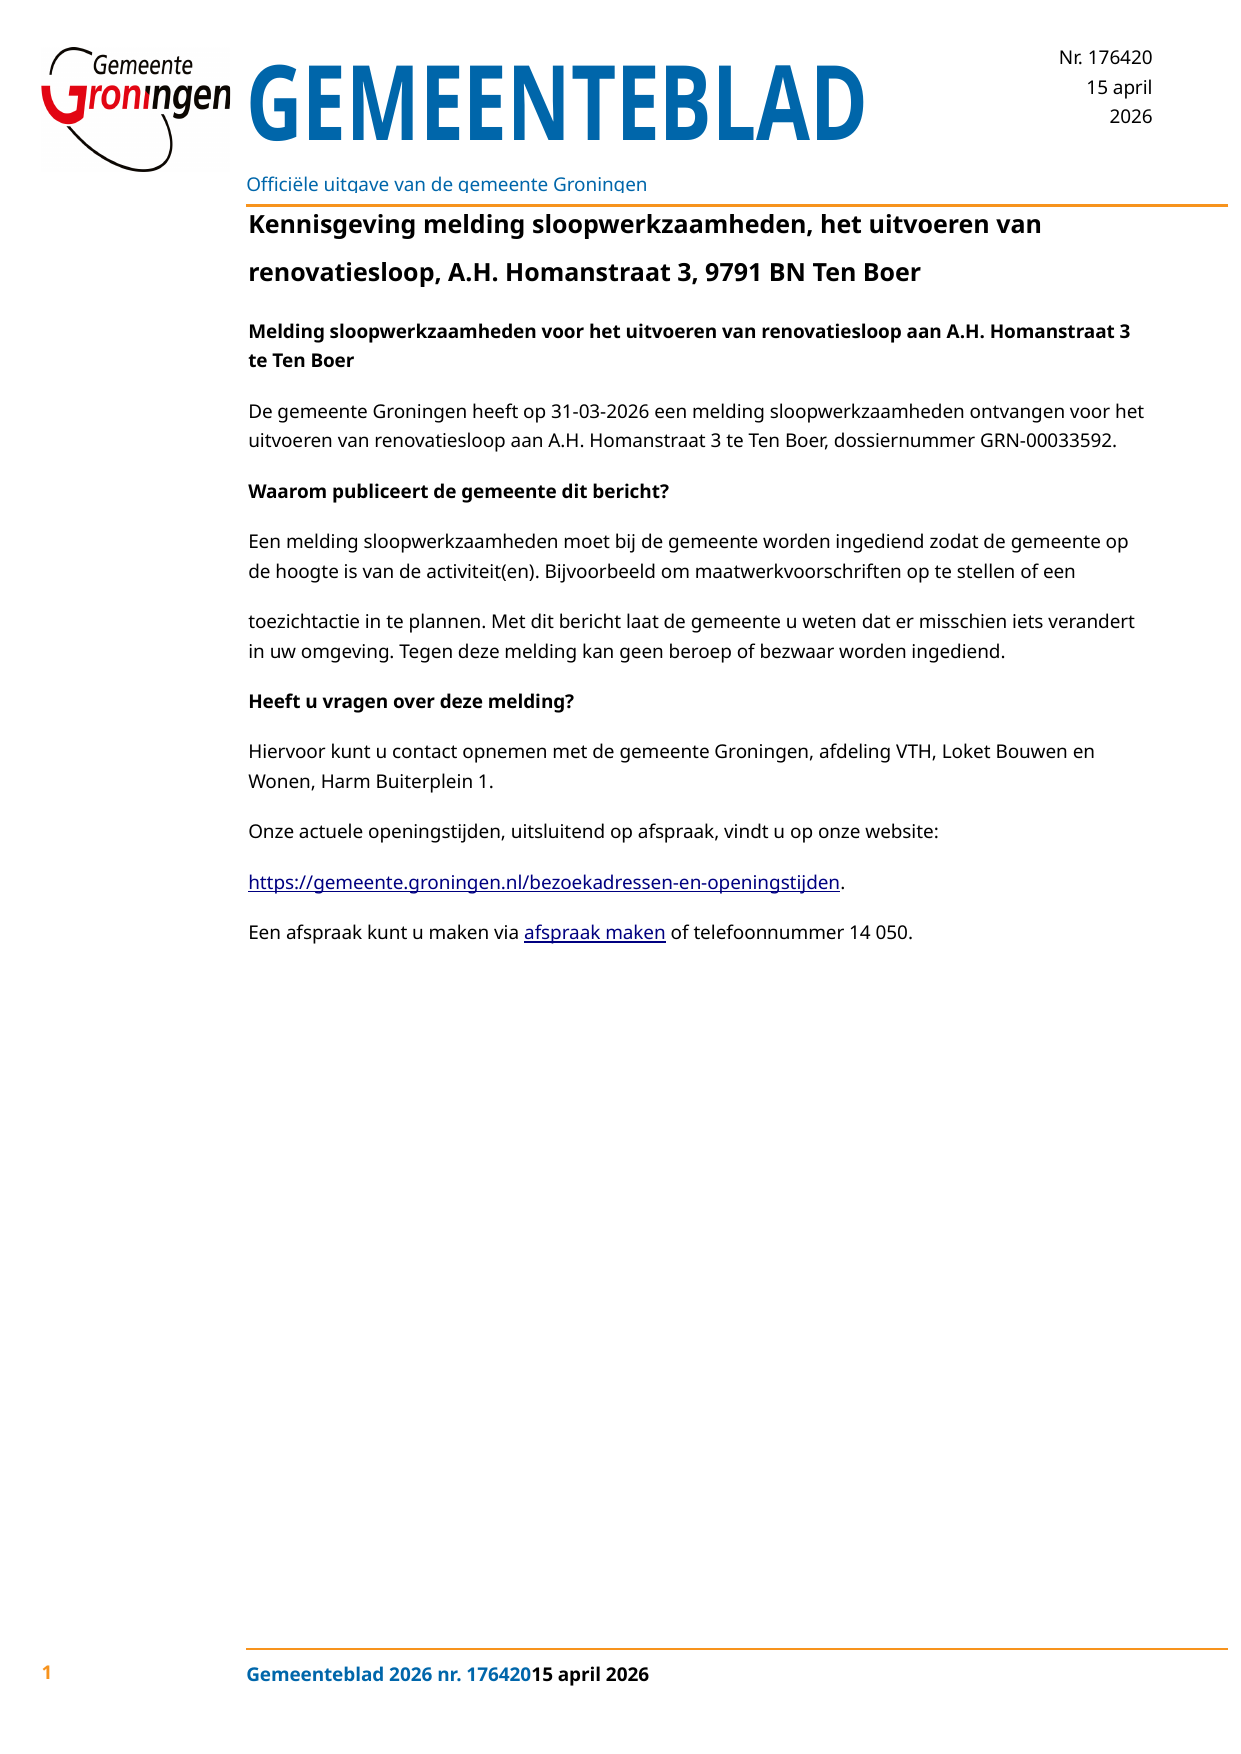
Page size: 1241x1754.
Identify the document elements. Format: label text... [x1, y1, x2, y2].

text Heeft u vragen over deze melding? [248, 688, 1152, 714]
text Een afspraak kunt u maken via afspraak maken of telefoonnummer 14 050. [248, 919, 1152, 945]
text Kennisgeving melding sloopwerkzaamheden, het uitvoeren van renovatiesloop, A.H. Homanstraat 3, 9791 BN Ten Boer [248, 207, 1152, 288]
text Hiervoor kunt u contact opnemen met de gemeente Groningen, afdeling VTH, Loket Bouwen en Wonen, Harm Buiterplein 1. [248, 739, 1152, 794]
text https://gemeente.groningen.nl/bezoekadressen-en-openingstijden. [248, 869, 1152, 895]
picture [41, 47, 231, 172]
text toezichtactie in te plannen. Met dit bericht laat de gemeente u weten dat er misschien iets verandert in uw omgeving. Tegen deze melding kan geen beroep of bezwaar worden ingediend. [248, 608, 1152, 664]
text Onze actuele openingstijden, uitsluitend op afspraak, vindt u op onze website: [248, 819, 1152, 844]
text Waarom publiceert de gemeente dit bericht? [248, 478, 1152, 504]
text Melding sloopwerkzaamheden voor het uitvoeren van renovatiesloop aan A.H. Homanstraat 3 te Ten Boer [248, 318, 1152, 373]
text Een melding sloopwerkzaamheden moet bij de gemeente worden ingediend zodat de gemeente op de hoogte is van de activiteit(en). Bijvoorbeeld om maatwerkvoorschriften op te stellen of een [248, 528, 1152, 584]
text De gemeente Groningen heeft op 31-03-2026 een melding sloopwerkzaamheden ontvangen voor het uitvoeren van renovatiesloop aan A.H. Homanstraat 3 te Ten Boer, dossiernummer GRN-00033592. [248, 398, 1152, 453]
